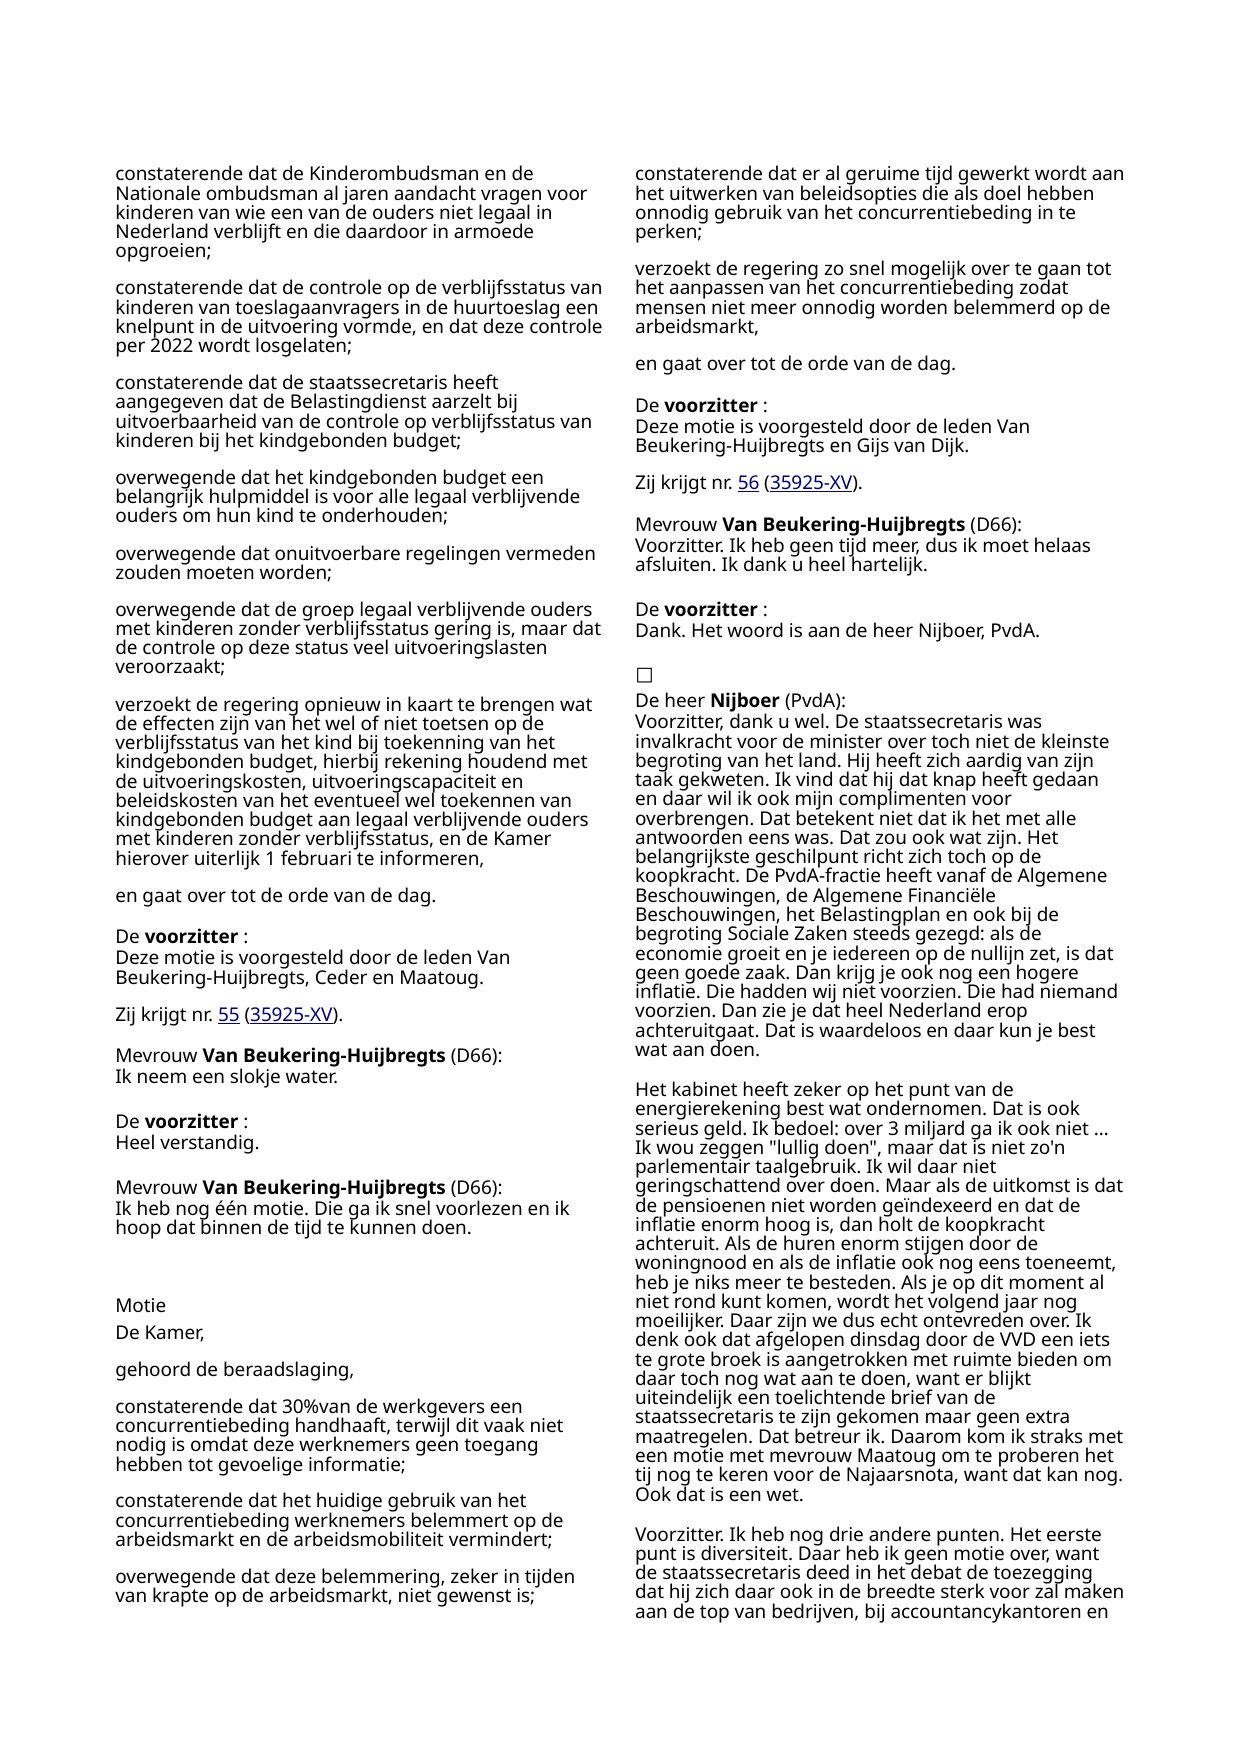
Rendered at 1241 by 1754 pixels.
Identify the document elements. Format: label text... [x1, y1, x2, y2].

text ⬜ [635, 662, 1125, 688]
text Deze motie is voorgesteld door de leden Van Beukering-Huijbregts, Ceder en Maatoug. [115, 949, 605, 988]
text Zij krijgt nr. 56 (35925-XV). [635, 474, 1125, 493]
text overwegende dat het kindgebonden budget een belangrijk hulpmiddel is voor alle legaal verblijvende ouders om hun kind te onderhouden; [115, 469, 605, 527]
text en gaat over tot de orde van de dag. [635, 355, 1125, 374]
text Heel verstandig. [115, 1134, 605, 1153]
text overwegende dat onuitvoerbare regelingen vermeden zouden moeten worden; [115, 544, 605, 583]
text constaterende dat het huidige gebruik van het concurrentiebeding werknemers belemmert op de arbeidsmarkt en de arbeidsmobiliteit vermindert; [115, 1492, 605, 1550]
text constaterende dat er al geruime tijd gewerkt wordt aan het uitwerken van beleidsopties die als doel hebben onnodig gebruik van het concurrentiebeding in te perken; [635, 165, 1125, 242]
text De Kamer, [115, 1324, 605, 1343]
text Het kabinet heeft zeker op het punt van de energierekening best wat ondernomen. Dat is ook serieus geld. Ik bedoel: over 3 miljard ga ik ook niet … Ik wou zeggen "lullig doen", maar dat is niet zo'n parlementair taalgebruik. Ik wil daar niet geringschattend over doen. Maar als de uitkomst is dat de pensioenen niet worden geïndexeerd en dat de inflatie enorm hoog is, dan holt de koopkracht achteruit. Als de huren enorm stijgen door de woningnood en als de inflatie ook nog eens toeneemt, heb je niks meer te besteden. Als je op dit moment al niet rond kunt komen, wordt het volgend jaar nog moeilijker. Daar zijn we dus echt ontevreden over. Ik denk ook dat afgelopen dinsdag door de VVD een iets te grote broek is aangetrokken met ruimte bieden om daar toch nog wat aan te doen, want er blijkt uiteindelijk een toelichtende brief van de staatssecretaris te zijn gekomen maar geen extra maatregelen. Dat betreur ik. Daarom kom ik straks met een motie met mevrouw Maatoug om te proberen het tij nog te keren voor de Najaarsnota, want dat kan nog. Ook dat is een wet. [635, 1081, 1125, 1505]
text Ik neem een slokje water. [115, 1068, 605, 1088]
text constaterende dat de staatssecretaris heeft aangegeven dat de Belastingdienst aarzelt bij uitvoerbaarheid van de controle op verblijfsstatus van kinderen bij het kindgebonden budget; [115, 374, 605, 451]
text Dank. Het woord is aan de heer Nijboer, PvdA. [635, 622, 1125, 641]
text De voorzitter : [635, 392, 1125, 418]
text De voorzitter : [115, 1108, 605, 1134]
text overwegende dat deze belemmering, zeker in tijden van krapte op de arbeidsmarkt, niet gewenst is; [115, 1568, 605, 1607]
text De voorzitter : [635, 596, 1125, 622]
text De voorzitter : [115, 924, 605, 949]
text en gaat over tot de orde van de dag. [115, 887, 605, 906]
text Mevrouw Van Beukering-Huijbregts (D66): [115, 1174, 605, 1200]
text constaterende dat de Kinderombudsman en de Nationale ombudsman al jaren aandacht vragen voor kinderen van wie een van de ouders niet legaal in Nederland verblijft en die daardoor in armoede opgroeien; [115, 165, 605, 262]
text De heer Nijboer (PvdA): [635, 688, 1125, 713]
text constaterende dat de controle op de verblijfsstatus van kinderen van toeslagaanvragers in de huurtoeslag een knelpunt in de uitvoering vormde, en dat deze controle per 2022 wordt losgelaten; [115, 279, 605, 356]
text Deze motie is voorgesteld door de leden Van Beukering-Huijbregts en Gijs van Dijk. [635, 418, 1125, 456]
text Zij krijgt nr. 55 (35925-XV). [115, 1006, 605, 1025]
text Voorzitter. Ik heb geen tijd meer, dus ik moet helaas afsluiten. Ik dank u heel hartelijk. [635, 537, 1125, 575]
text Voorzitter, dank u wel. De staatssecretaris was invalkracht voor de minister over toch niet de kleinste begroting van het land. Hij heeft zich aardig van zijn taak gekweten. Ik vind dat hij dat knap heeft gedaan en daar wil ik ook mijn complimenten voor overbrengen. Dat betekent niet dat ik het met alle antwoorden eens was. Dat zou ook wat zijn. Het belangrijkste geschilpunt richt zich toch op de koopkracht. De PvdA-fractie heeft vanaf de Algemene Beschouwingen, de Algemene Financiële Beschouwingen, het Belastingplan en ook bij de begroting Sociale Zaken steeds gezegd: als de economie groeit en je iedereen op de nullijn zet, is dat geen goede zaak. Dan krijg je ook nog een hogere inflatie. Die hadden wij niet voorzien. Die had niemand voorzien. Dan zie je dat heel Nederland erop achteruitgaat. Dat is waardeloos en daar kun je best wat aan doen. [635, 713, 1125, 1060]
text Motie [115, 1292, 605, 1318]
text gehoord de beraadslaging, [115, 1361, 605, 1380]
text Voorzitter. Ik heb nog drie andere punten. Het eerste punt is diversiteit. Daar heb ik geen motie over, want de staatssecretaris deed in het debat de toezegging dat hij zich daar ook in de breedte sterk voor zal maken aan de top van bedrijven, bij accountancykantoren en [635, 1526, 1125, 1622]
text verzoekt de regering opnieuw in kaart te brengen wat de effecten zijn van het wel of niet toetsen op de verblijfsstatus van het kind bij toekenning van het kindgebonden budget, hierbij rekening houdend met de uitvoeringskosten, uitvoeringscapaciteit en beleidskosten van het eventueel wel toekennen van kindgebonden budget aan legaal verblijvende ouders met kinderen zonder verblijfsstatus, en de Kamer hierover uiterlijk 1 februari te informeren, [115, 696, 605, 869]
text verzoekt de regering zo snel mogelijk over te gaan tot het aanpassen van het concurrentiebeding zodat mensen niet meer onnodig worden belemmerd op de arbeidsmarkt, [635, 260, 1125, 337]
text Mevrouw Van Beukering-Huijbregts (D66): [115, 1043, 605, 1068]
text constaterende dat 30%van de werkgevers een concurrentiebeding handhaaft, terwijl dit vaak niet nodig is omdat deze werknemers geen toegang hebben tot gevoelige informatie; [115, 1398, 605, 1475]
text overwegende dat de groep legaal verblijvende ouders met kinderen zonder verblijfsstatus gering is, maar dat de controle op deze status veel uitvoeringslasten veroorzaakt; [115, 601, 605, 678]
text Ik heb nog één motie. Die ga ik snel voorlezen en ik hoop dat binnen de tijd te kunnen doen. [115, 1200, 605, 1239]
text Mevrouw Van Beukering-Huijbregts (D66): [635, 511, 1125, 537]
